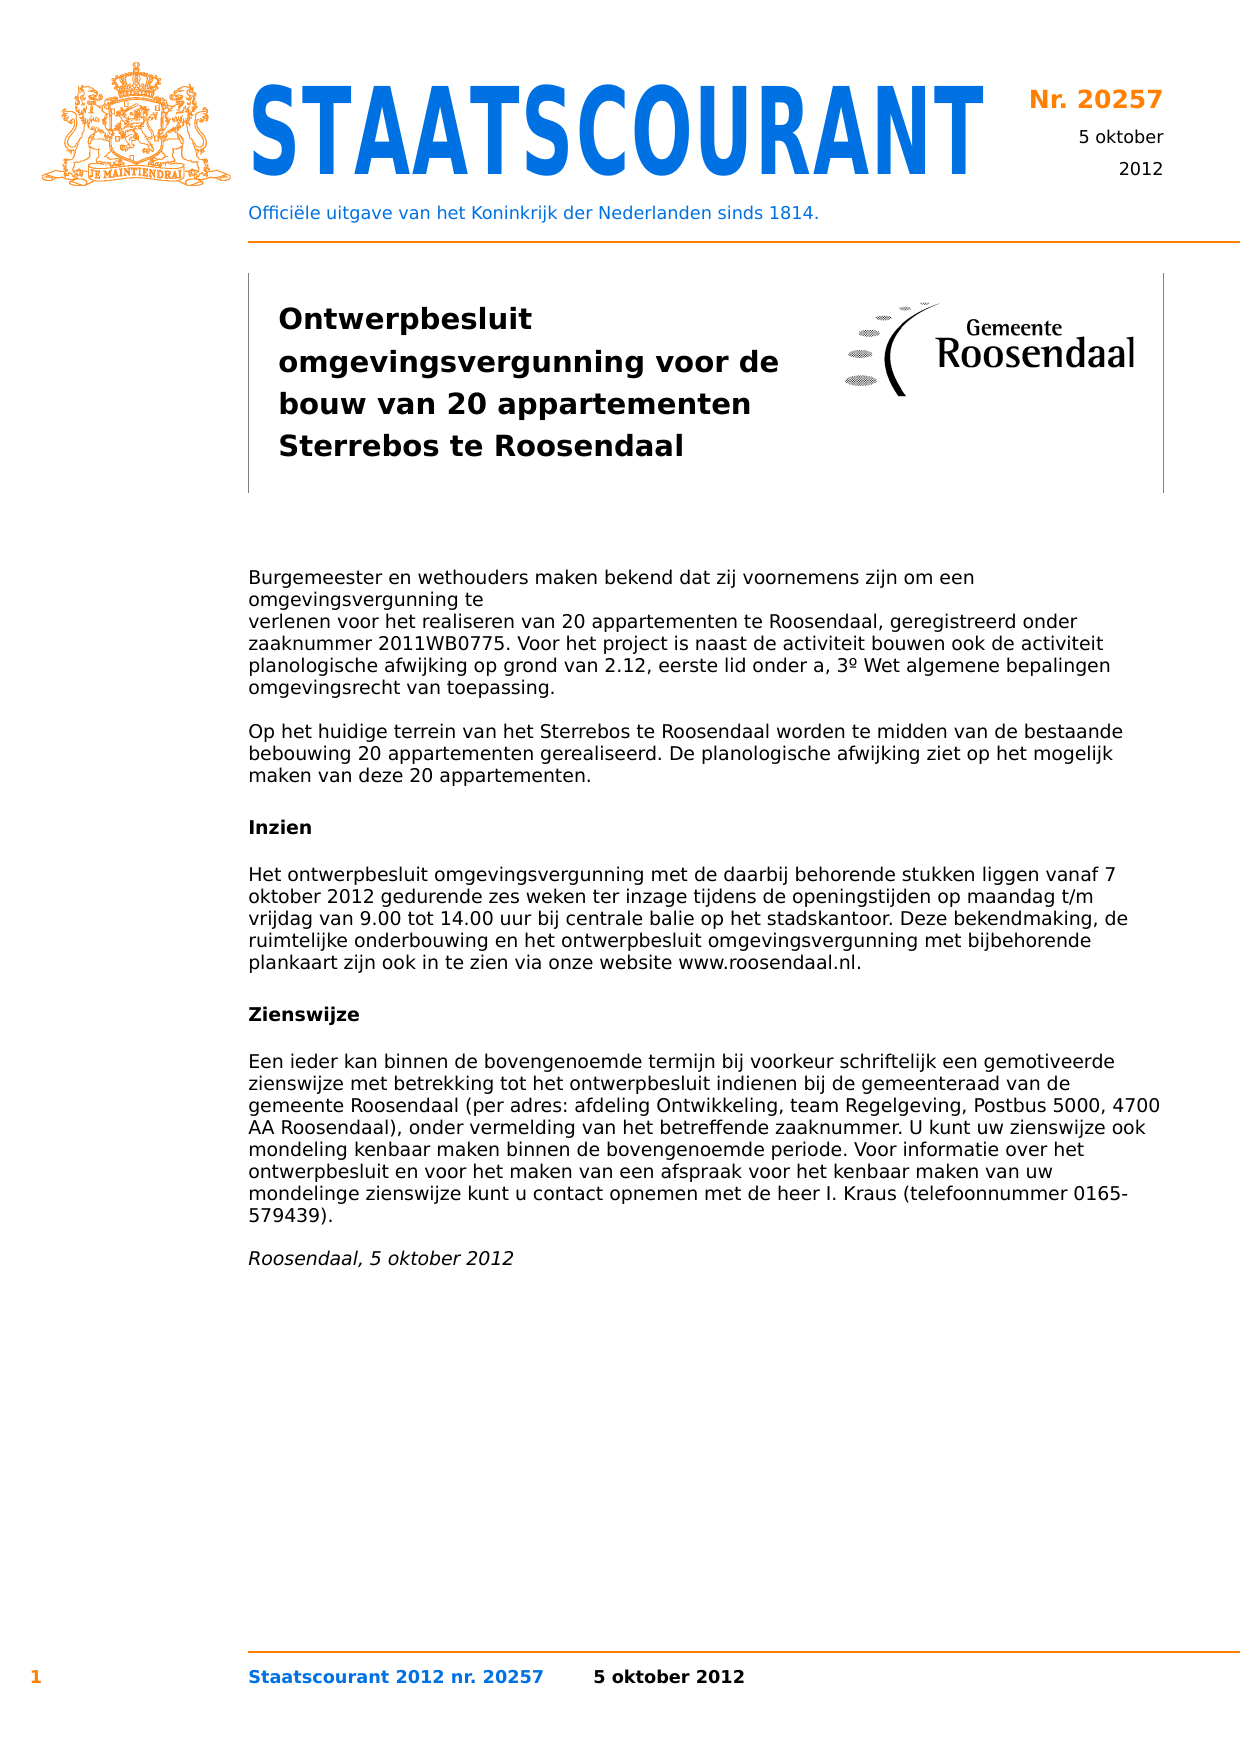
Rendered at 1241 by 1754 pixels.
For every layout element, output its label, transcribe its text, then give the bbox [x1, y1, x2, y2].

text Op het huidige terrein van het Sterrebos te Roosendaal worden te midden van de bestaande bebouwing 20 appartementen gerealiseerd. De planologische afwijking ziet op het mogelijk maken van deze 20 appartementen. [248, 721, 1163, 787]
subtitle Ontwerpbesluit omgevingsvergunning voor de bouw van 20 appartementen Sterrebos te Roosendaal [249, 273, 1163, 493]
subtitle Zienswijze [248, 1004, 1163, 1026]
text Het ontwerpbesluit omgevingsvergunning met de daarbij behorende stukken liggen vanaf 7 oktober 2012 gedurende zes weken ter inzage tijdens de openingstijden op maandag t/m vrijdag van 9.00 tot 14.00 uur bij centrale balie op het stadskantoor. Deze bekendmaking, de ruimtelijke onderbouwing en het ontwerpbesluit omgevingsvergunning met bijbehorende plankaart zijn ook in te zien via onze website www.roosendaal.nl. [248, 864, 1163, 974]
table_cell 5 oktober [998, 121, 1240, 153]
text Burgemeester en wethouders maken bekend dat zij voornemens zijn om een omgevingsvergunning te [248, 567, 1163, 611]
text Een ieder kan binnen de bovengenoemde termijn bij voorkeur schriftelijk een gemotiveerde zienswijze met betrekking tot het ontwerpbesluit indienen bij de gemeenteraad van de gemeente Roosendaal (per adres: afdeling Ontwikkeling, team Regelgeving, Postbus 5000, 4700 AA Roosendaal), onder vermelding van het betreffende zaaknummer. U kunt uw zienswijze ook mondeling kenbaar maken binnen de bovengenoemde periode. Voor informatie over het ontwerpbesluit en voor het maken van een afspraak voor het kenbaar maken van uw mondelinge zienswijze kunt u contact opnemen met de heer I. Kraus (telefoonnummer 0165-579439). [248, 1051, 1163, 1226]
subtitle Inzien [248, 817, 1163, 839]
picture [844, 302, 1134, 397]
picture [41, 62, 231, 186]
table_header STAATSCOURANT [248, 62, 998, 203]
text verlenen voor het realiseren van 20 appartementen te Roosendaal, geregistreerd onder zaaknummer 2011WB0775. Voor het project is naast de activiteit bouwen ook de activiteit planologische afwijking op grond van 2.12, eerste lid onder a, 3º Wet algemene bepalingen omgevingsrecht van toepassing. [248, 611, 1163, 699]
table_header Nr. 20257 [998, 62, 1240, 121]
table_cell 2012 [998, 153, 1240, 203]
text Roosendaal, 5 oktober 2012 [248, 1248, 1163, 1270]
table_cell Officiële uitgave van het Koninkrijk der Nederlanden sinds 1814. [248, 203, 1240, 241]
table_header [25, 62, 248, 241]
